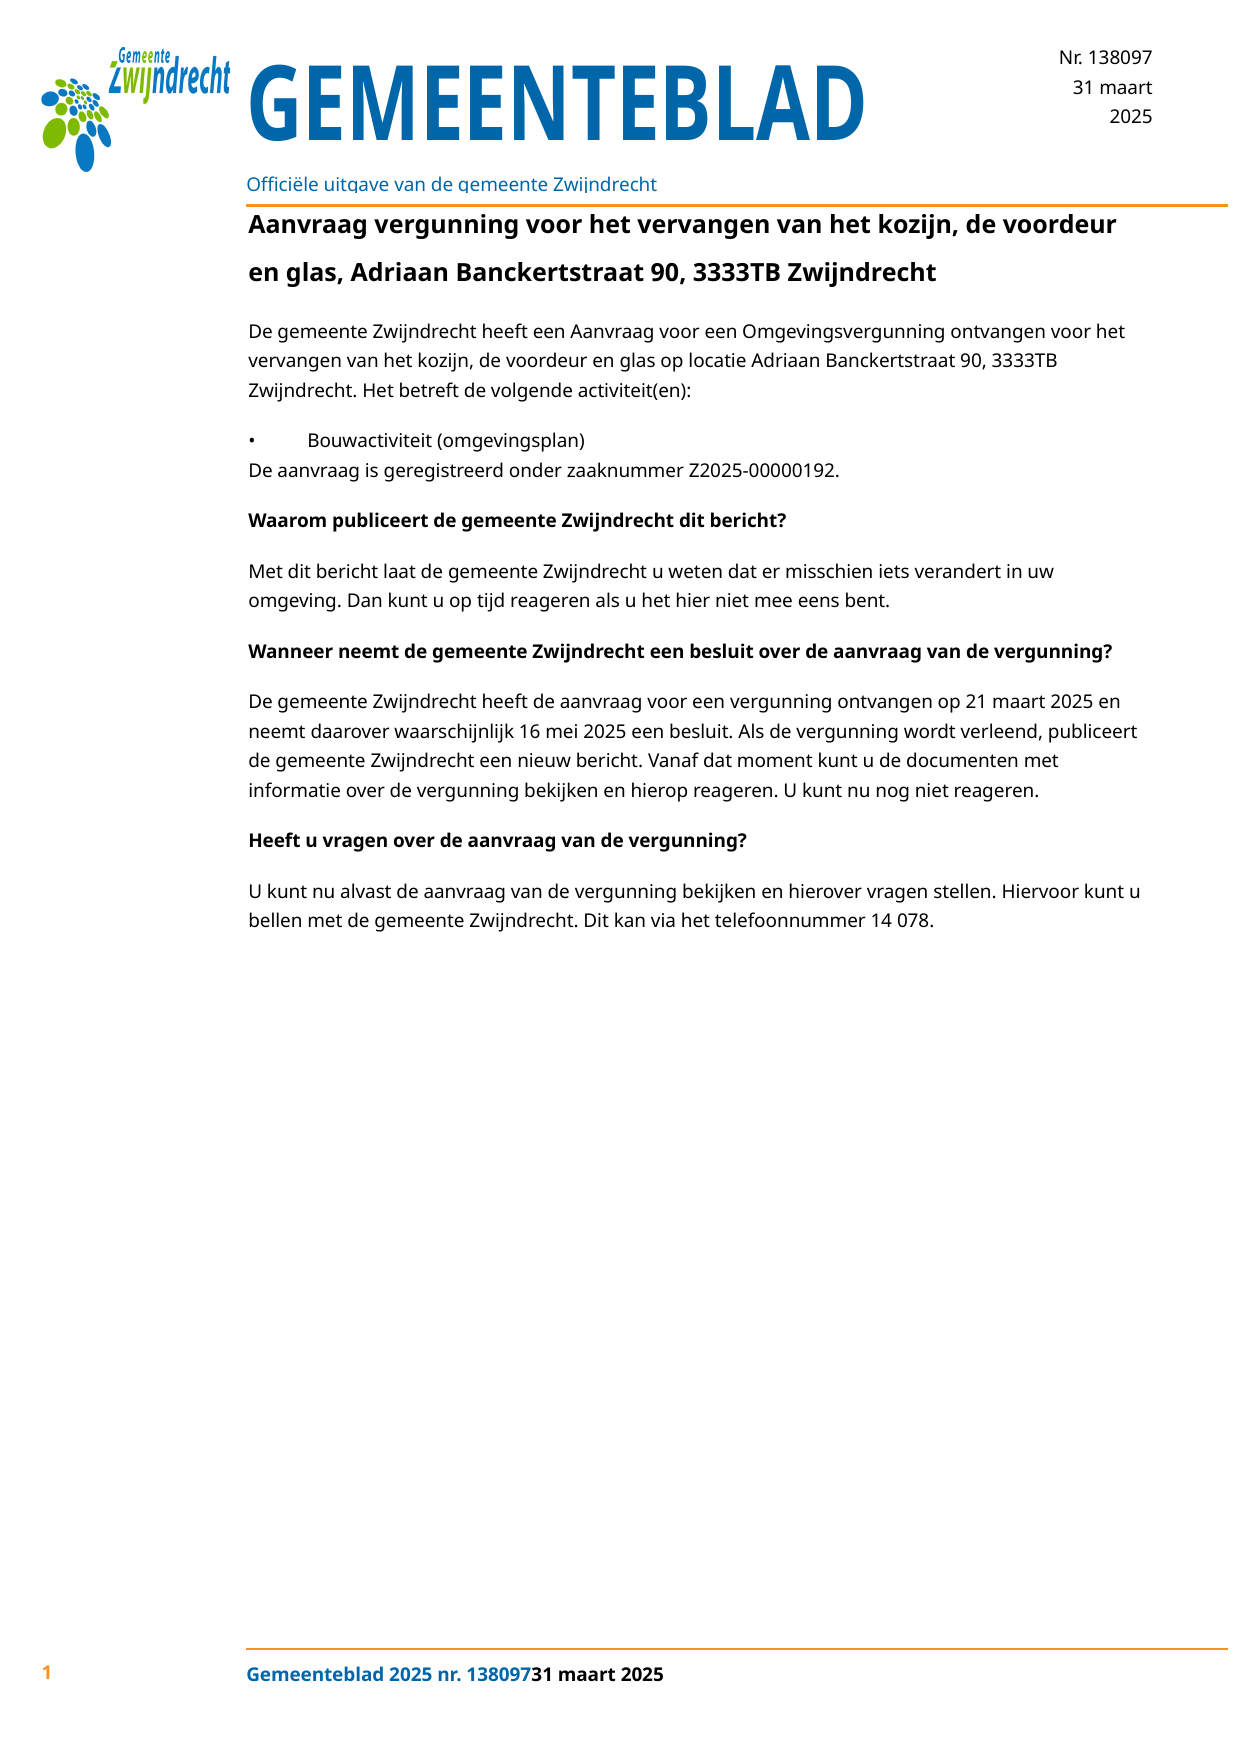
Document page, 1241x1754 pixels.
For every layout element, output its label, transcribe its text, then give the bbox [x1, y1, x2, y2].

picture [41, 47, 231, 172]
text Heeft u vragen over de aanvraag van de vergunning? [248, 827, 1152, 853]
text De gemeente Zwijndrecht heeft een Aanvraag voor een Omgevingsvergunning ontvangen voor het vervangen van het kozijn, de voordeur en glas op locatie Adriaan Banckertstraat 90, 3333TB Zwijndrecht. Het betreft de volgende activiteit(en): [248, 318, 1152, 403]
text Met dit bericht laat de gemeente Zwijndrecht u weten dat er misschien iets verandert in uw omgeving. Dan kunt u op tijd reageren als u het hier niet mee eens bent. [248, 558, 1152, 613]
text De gemeente Zwijndrecht heeft de aanvraag voor een vergunning ontvangen op 21 maart 2025 en neemt daarover waarschijnlijk 16 mei 2025 een besluit. Als de vergunning wordt verleend, publiceert de gemeente Zwijndrecht een nieuw bericht. Vanaf dat moment kunt u de documenten met informatie over de vergunning bekijken en hierop reageren. U kunt nu nog niet reageren. [248, 688, 1152, 803]
list Bouwactiviteit (omgevingsplan) [248, 427, 1152, 453]
text Aanvraag vergunning voor het vervangen van het kozijn, de voordeur en glas, Adriaan Banckertstraat 90, 3333TB Zwijndrecht [248, 207, 1152, 288]
text De aanvraag is geregistreerd onder zaaknummer Z2025-00000192. [248, 457, 1152, 483]
text Wanneer neemt de gemeente Zwijndrecht een besluit over de aanvraag van de vergunning? [248, 638, 1152, 664]
text U kunt nu alvast de aanvraag van de vergunning bekijken en hierover vragen stellen. Hiervoor kunt u bellen met de gemeente Zwijndrecht. Dit kan via het telefoonnummer 14 078. [248, 878, 1152, 933]
text Waarom publiceert de gemeente Zwijndrecht dit bericht? [248, 507, 1152, 533]
